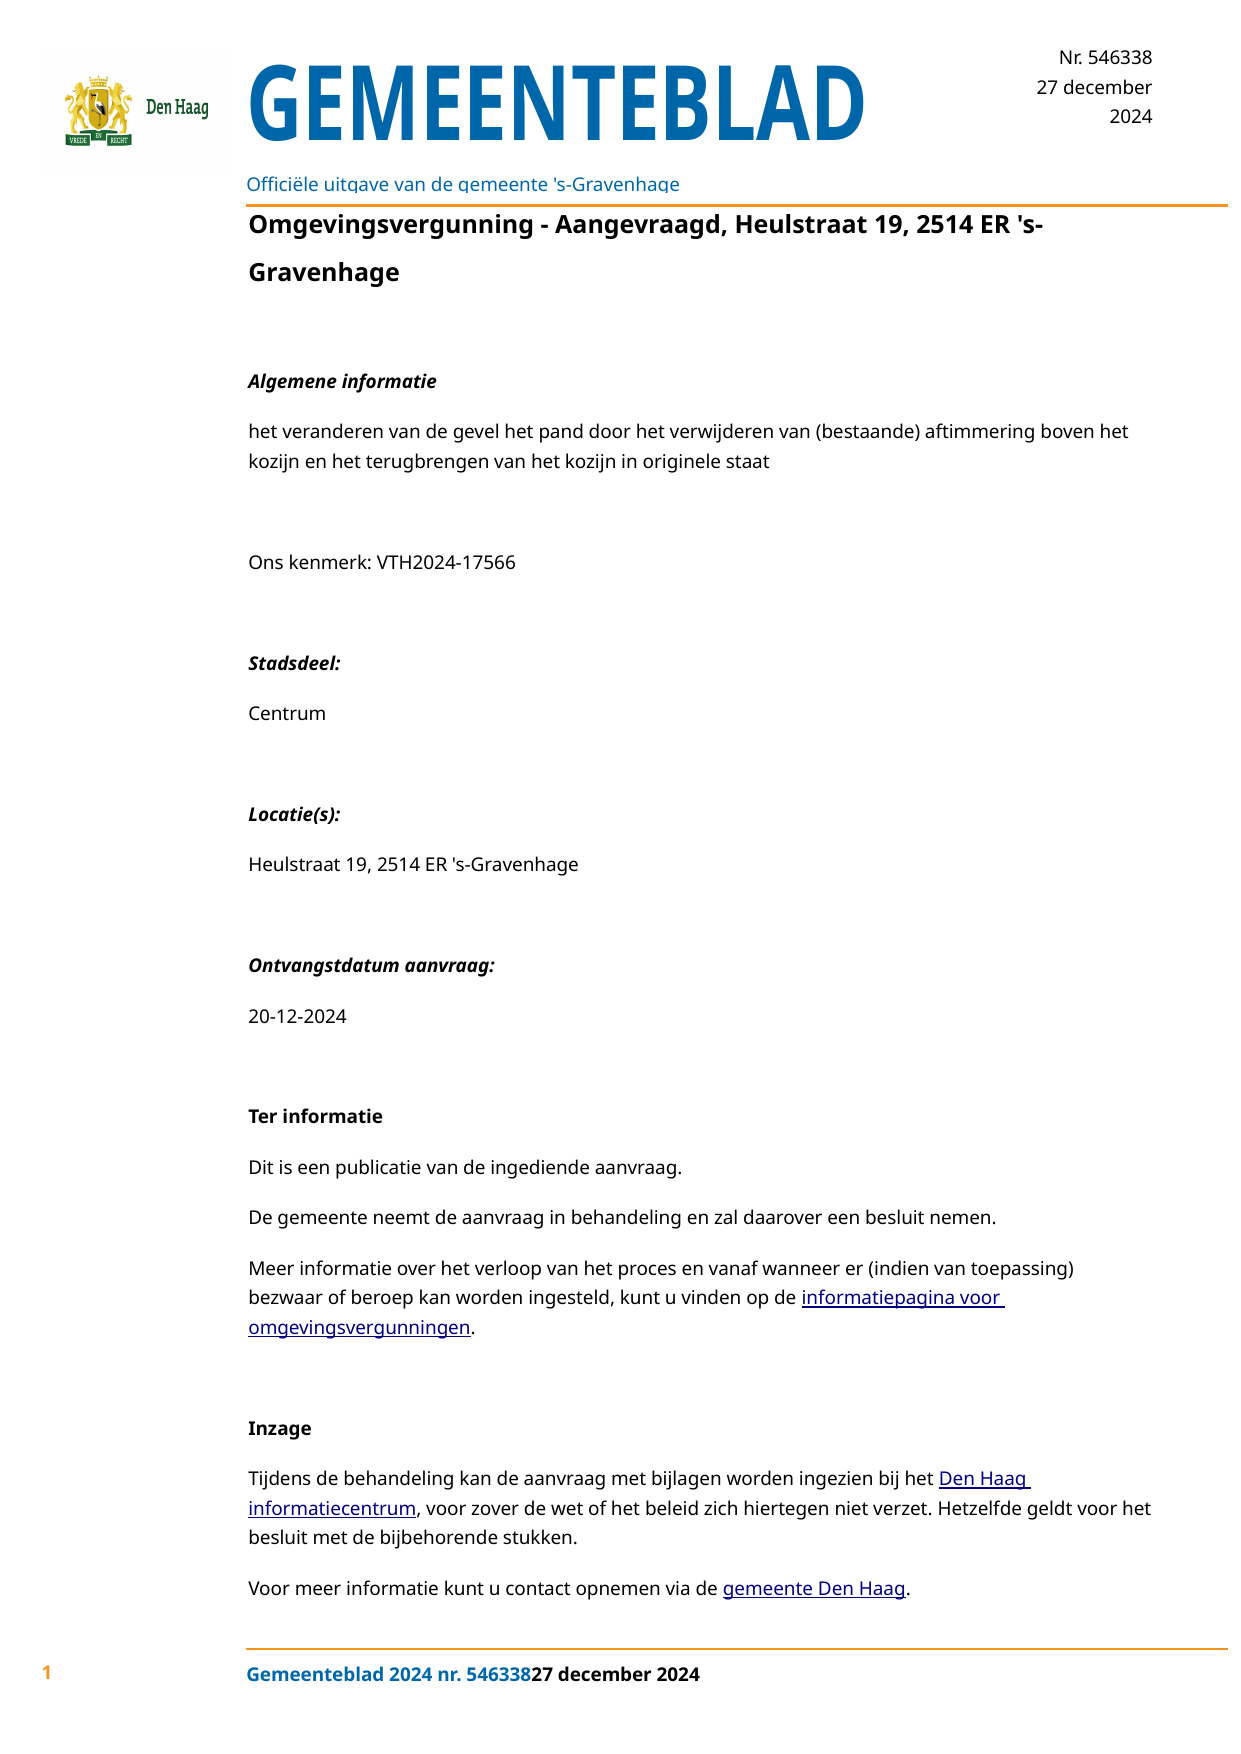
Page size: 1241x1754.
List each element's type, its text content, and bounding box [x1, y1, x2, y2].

text De gemeente neemt de aanvraag in behandeling en zal daarover een besluit nemen. [248, 1204, 1152, 1230]
text het veranderen van de gevel het pand door het verwijderen van (bestaande) aftimmering boven het kozijn en het terugbrengen van het kozijn in originele staat [248, 419, 1152, 474]
text Tijdens de behandeling kan de aanvraag met bijlagen worden ingezien bij het Den Haag informatiecentrum, voor zover de wet of het beleid zich hiertegen niet verzet. Hetzelfde geldt voor het besluit met de bijbehorende stukken. [248, 1465, 1152, 1550]
text Stadsdeel: [248, 650, 1152, 676]
text Voor meer informatie kunt u contact opnemen via de gemeente Den Haag. [248, 1575, 1152, 1601]
text Meer informatie over het verloop van het proces en vanaf wanneer er (indien van toepassing) bezwaar of beroep kan worden ingesteld, kunt u vinden op de informatiepagina voor omgevingsvergunningen. [248, 1255, 1152, 1340]
text Heulstraat 19, 2514 ER 's-Gravenhage [248, 852, 1152, 877]
text Locatie(s): [248, 801, 1152, 827]
text Ons kenmerk: VTH2024-17566 [248, 549, 1152, 575]
text Dit is een publicatie van de ingediende aanvraag. [248, 1154, 1152, 1180]
text Algemene informatie [248, 368, 1152, 394]
text Omgevingsvergunning - Aangevraagd, Heulstraat 19, 2514 ER 's-Gravenhage [248, 207, 1152, 288]
text Ontvangstdatum aanvraag: [248, 952, 1152, 978]
text 20-12-2024 [248, 1003, 1152, 1029]
picture [41, 47, 231, 172]
text Centrum [248, 700, 1152, 726]
text Inzage [248, 1415, 1152, 1441]
text Ter informatie [248, 1104, 1152, 1129]
